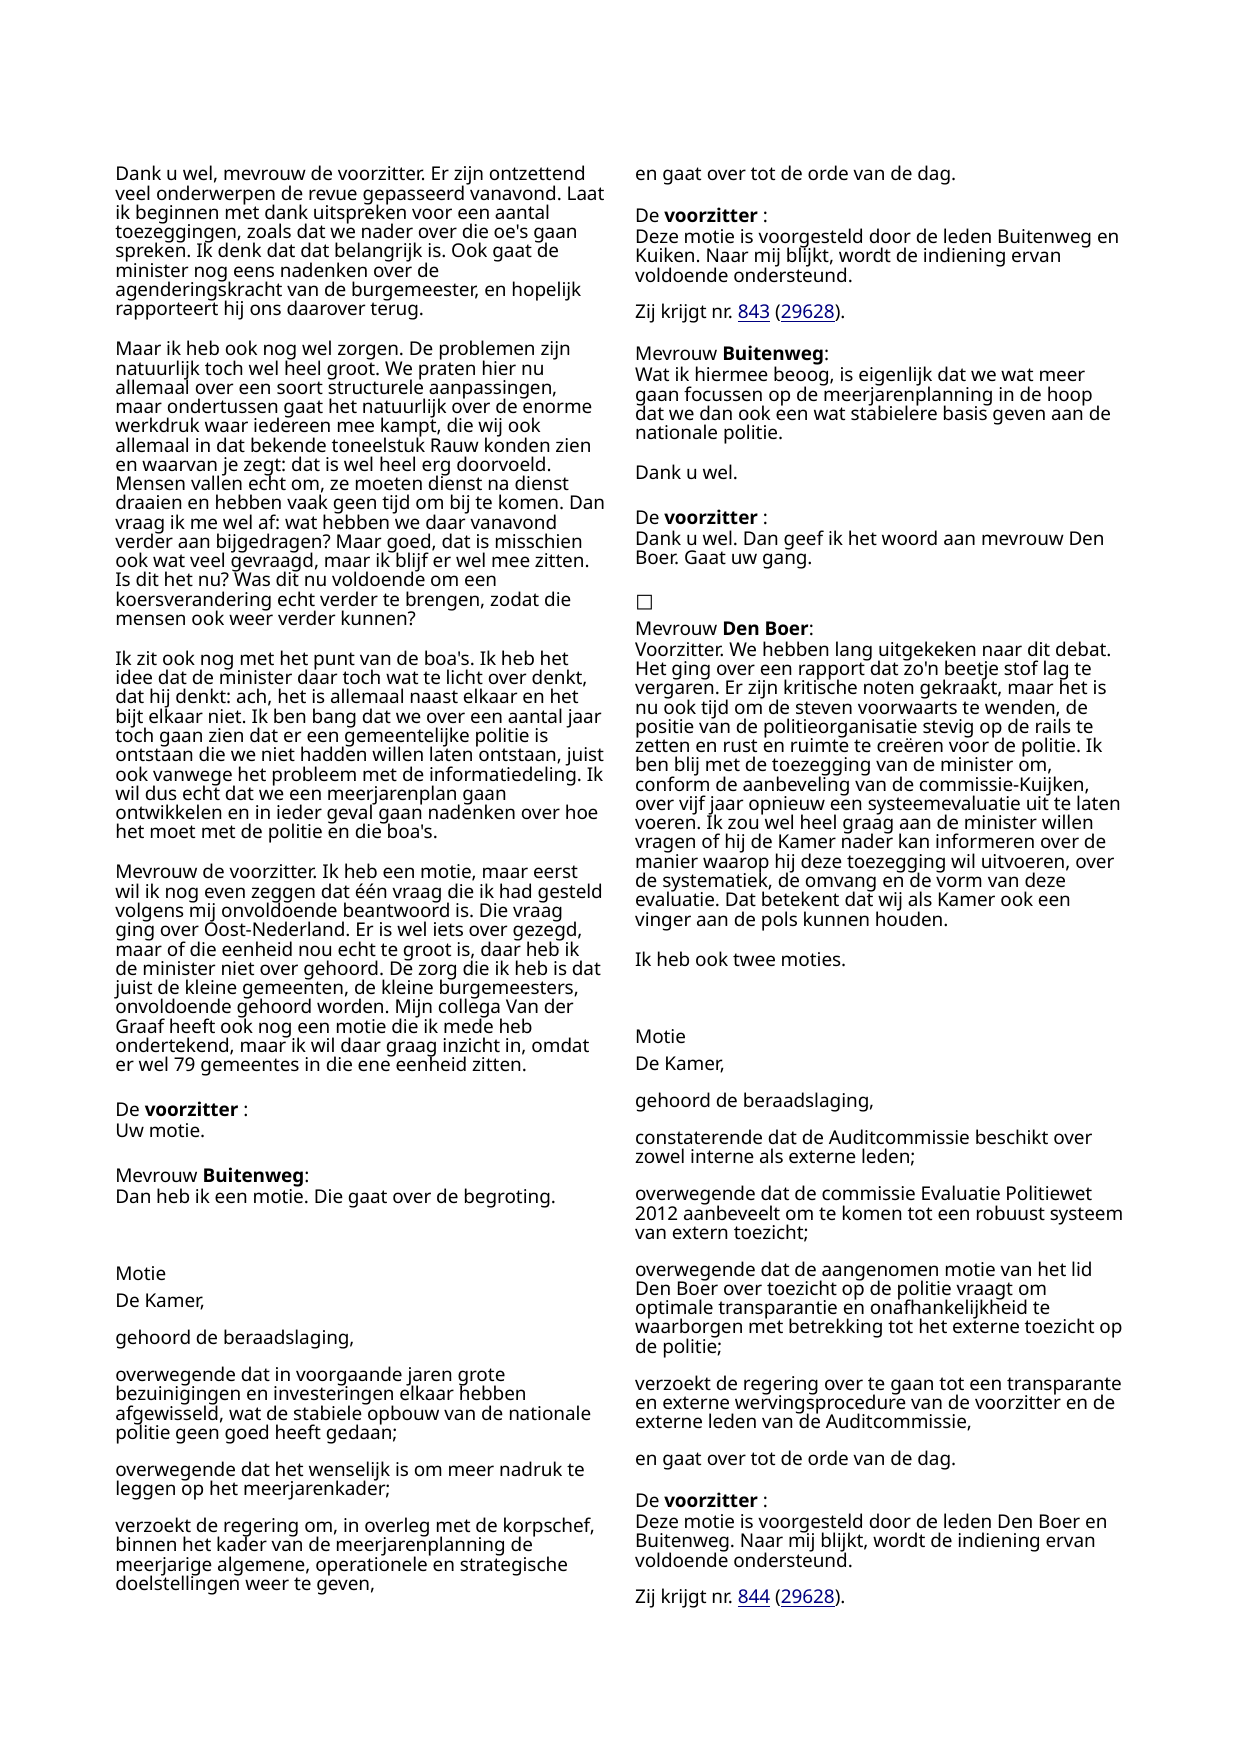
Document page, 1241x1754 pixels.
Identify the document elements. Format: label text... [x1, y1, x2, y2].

text Voorzitter. We hebben lang uitgekeken naar dit debat. Het ging over een rapport dat zo'n beetje stof lag te vergaren. Er zijn kritische noten gekraakt, maar het is nu ook tijd om de steven voorwaarts te wenden, de positie van de politieorganisatie stevig op de rails te zetten en rust en ruimte te creëren voor de politie. Ik ben blij met de toezegging van de minister om, conform de aanbeveling van de commissie-Kuijken, over vijf jaar opnieuw een systeemevaluatie uit te laten voeren. Ik zou wel heel graag aan de minister willen vragen of hij de Kamer nader kan informeren over de manier waarop hij deze toezegging wil uitvoeren, over de systematiek, de omvang en de vorm van deze evaluatie. Dat betekent dat wij als Kamer ook een vinger aan de pols kunnen houden. [635, 641, 1125, 930]
text De voorzitter : [635, 202, 1125, 228]
text gehoord de beraadslaging, [635, 1092, 1125, 1111]
text Zij krijgt nr. 844 (29628). [635, 1588, 1125, 1608]
text en gaat over tot de orde van de dag. [635, 165, 1125, 184]
text Deze motie is voorgesteld door de leden Den Boer en Buitenweg. Naar mij blijkt, wordt de indiening ervan voldoende ondersteund. [635, 1513, 1125, 1571]
text overwegende dat in voorgaande jaren grote bezuinigingen en investeringen elkaar hebben afgewisseld, wat de stabiele opbouw van de nationale politie geen goed heeft gedaan; [115, 1366, 605, 1443]
text Ik zit ook nog met het punt van de boa's. Ik heb het idee dat de minister daar toch wat te licht over denkt, dat hij denkt: ach, het is allemaal naast elkaar en het bijt elkaar niet. Ik ben bang dat we over een aantal jaar toch gaan zien dat er een gemeentelijke politie is ontstaan die we niet hadden willen laten ontstaan, juist ook vanwege het probleem met de informatiedeling. Ik wil dus echt dat we een meerjarenplan gaan ontwikkelen en in ieder geval gaan nadenken over hoe het moet met de politie en die boa's. [115, 650, 605, 843]
text Wat ik hiermee beoog, is eigenlijk dat we wat meer gaan focussen op de meerjarenplanning in de hoop dat we dan ook een wat stabielere basis geven aan de nationale politie. [635, 366, 1125, 443]
text Motie [635, 1023, 1125, 1049]
text Dank u wel. Dan geef ik het woord aan mevrouw Den Boer. Gaat uw gang. [635, 530, 1125, 568]
text en gaat over tot de orde van de dag. [635, 1450, 1125, 1469]
text Uw motie. [115, 1122, 605, 1141]
text ⬜ [635, 589, 1125, 615]
text Maar ik heb ook nog wel zorgen. De problemen zijn natuurlijk toch wel heel groot. We praten hier nu allemaal over een soort structurele aanpassingen, maar ondertussen gaat het natuurlijk over de enorme werkdruk waar iedereen mee kampt, die wij ook allemaal in dat bekende toneelstuk Rauw konden zien en waarvan je zegt: dat is wel heel erg doorvoeld. Mensen vallen echt om, ze moeten dienst na dienst draaien en hebben vaak geen tijd om bij te komen. Dan vraag ik me wel af: wat hebben we daar vanavond verder aan bijgedragen? Maar goed, dat is misschien ook wat veel gevraagd, maar ik blijf er wel mee zitten. Is dit het nu? Was dit nu voldoende om een koersverandering echt verder te brengen, zodat die mensen ook weer verder kunnen? [115, 340, 605, 629]
text Ik heb ook twee moties. [635, 951, 1125, 970]
text Dank u wel. [635, 464, 1125, 483]
text overwegende dat de commissie Evaluatie Politiewet 2012 aanbeveelt om te komen tot een robuust systeem van extern toezicht; [635, 1185, 1125, 1243]
text De Kamer, [115, 1292, 605, 1311]
text constaterende dat de Auditcommissie beschikt over zowel interne als externe leden; [635, 1129, 1125, 1167]
text De voorzitter : [115, 1096, 605, 1122]
text overwegende dat de aangenomen motie van het lid Den Boer over toezicht op de politie vraagt om optimale transparantie en onafhankelijkheid te waarborgen met betrekking tot het externe toezicht op de politie; [635, 1261, 1125, 1357]
text verzoekt de regering om, in overleg met de korpschef, binnen het kader van de meerjarenplanning de meerjarige algemene, operationele en strategische doelstellingen weer te geven, [115, 1517, 605, 1594]
text gehoord de beraadslaging, [115, 1329, 605, 1348]
text Mevrouw Buitenweg: [115, 1162, 605, 1188]
text Mevrouw Den Boer: [635, 615, 1125, 641]
text De voorzitter : [635, 1487, 1125, 1513]
text overwegende dat het wenselijk is om meer nadruk te leggen op het meerjarenkader; [115, 1461, 605, 1499]
text verzoekt de regering over te gaan tot een transparante en externe wervingsprocedure van de voorzitter en de externe leden van de Auditcommissie, [635, 1375, 1125, 1433]
text Dank u wel, mevrouw de voorzitter. Er zijn ontzettend veel onderwerpen de revue gepasseerd vanavond. Laat ik beginnen met dank uitspreken voor een aantal toezeggingen, zoals dat we nader over die oe's gaan spreken. Ik denk dat dat belangrijk is. Ook gaat de minister nog eens nadenken over de agenderingskracht van de burgemeester, en hopelijk rapporteert hij ons daarover terug. [115, 165, 605, 319]
text Mevrouw de voorzitter. Ik heb een motie, maar eerst wil ik nog even zeggen dat één vraag die ik had gesteld volgens mij onvoldoende beantwoord is. Die vraag ging over Oost-Nederland. Er is wel iets over gezegd, maar of die eenheid nou echt te groot is, daar heb ik de minister niet over gehoord. De zorg die ik heb is dat juist de kleine gemeenten, de kleine burgemeesters, onvoldoende gehoord worden. Mijn collega Van der Graaf heeft ook nog een motie die ik mede heb ondertekend, maar ik wil daar graag inzicht in, omdat er wel 79 gemeentes in die ene eenheid zitten. [115, 863, 605, 1075]
text De Kamer, [635, 1055, 1125, 1074]
text Mevrouw Buitenweg: [635, 341, 1125, 366]
text Deze motie is voorgesteld door de leden Buitenweg en Kuiken. Naar mij blijkt, wordt de indiening ervan voldoende ondersteund. [635, 228, 1125, 286]
text Zij krijgt nr. 843 (29628). [635, 303, 1125, 323]
text Motie [115, 1261, 605, 1286]
text Dan heb ik een motie. Die gaat over de begroting. [115, 1188, 605, 1207]
text De voorzitter : [635, 504, 1125, 530]
